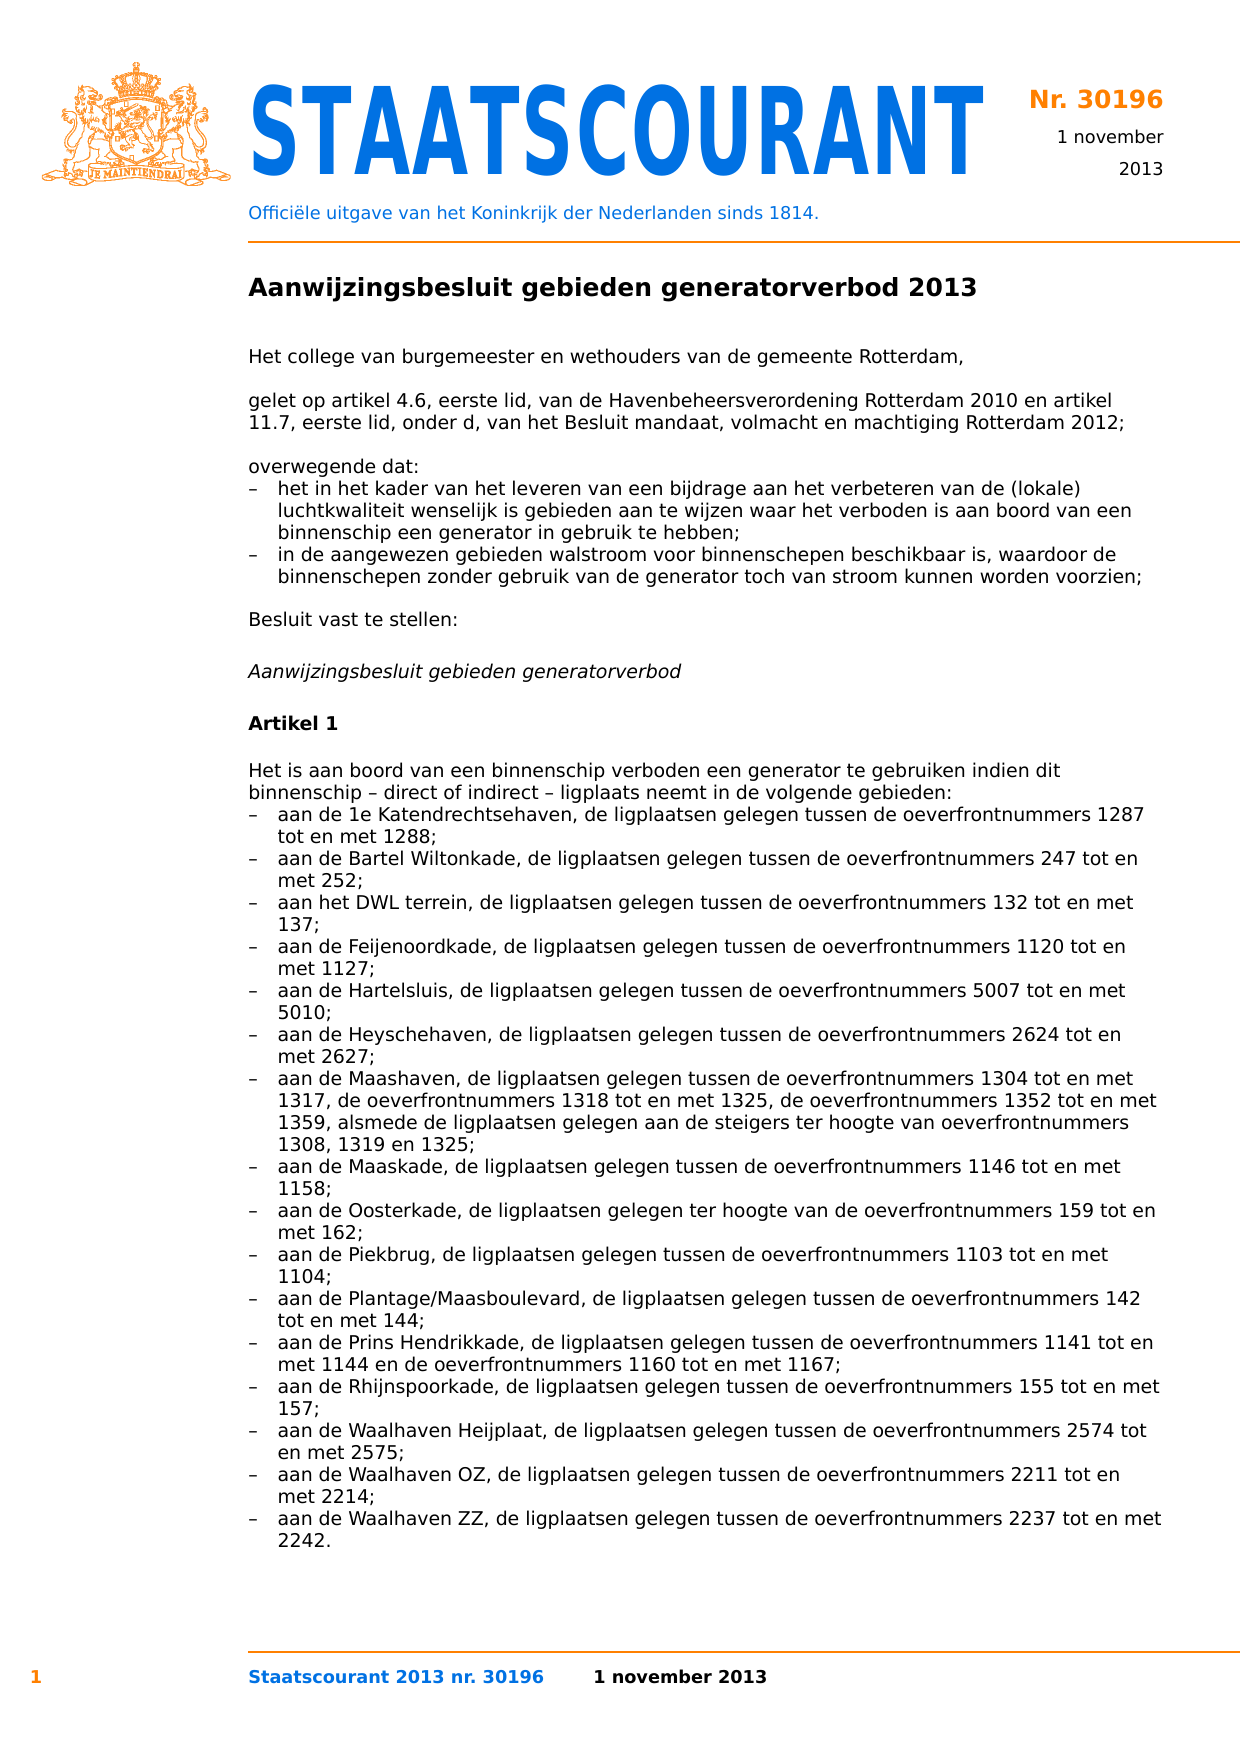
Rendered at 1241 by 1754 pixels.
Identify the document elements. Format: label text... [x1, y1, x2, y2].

picture [41, 62, 231, 186]
subtitle Artikel 1 [248, 713, 1163, 735]
subtitle Aanwijzingsbesluit gebieden generatorverbod [248, 661, 1163, 683]
text – in de aangewezen gebieden walstroom voor binnenschepen beschikbaar is, waardoor de binnenschepen zonder gebruik van de generator toch van stroom kunnen worden voorzien; [248, 543, 1163, 587]
table_header [25, 62, 248, 241]
text gelet op artikel 4.6, eerste lid, van de Havenbeheersverordening Rotterdam 2010 en artikel 11.7, eerste lid, onder d, van het Besluit mandaat, volmacht en machtiging Rotterdam 2012; [248, 390, 1163, 434]
text Het college van burgemeester en wethouders van de gemeente Rotterdam, [248, 346, 1163, 368]
text – aan de 1e Katendrechtsehaven, de ligplaatsen gelegen tussen de oeverfrontnummers 1287 tot en met 1288; [248, 804, 1163, 848]
text – aan de Maashaven, de ligplaatsen gelegen tussen de oeverfrontnummers 1304 tot en met 1317, de oeverfrontnummers 1318 tot en met 1325, de oeverfrontnummers 1352 tot en met 1359, alsmede de ligplaatsen gelegen aan de steigers ter hoogte van oeverfrontnummers 1308, 1319 en 1325; [248, 1068, 1163, 1156]
text – aan de Plantage/Maasboulevard, de ligplaatsen gelegen tussen de oeverfrontnummers 142 tot en met 144; [248, 1288, 1163, 1332]
text – aan het DWL terrein, de ligplaatsen gelegen tussen de oeverfrontnummers 132 tot en met 137; [248, 892, 1163, 936]
text – aan de Rhijnspoorkade, de ligplaatsen gelegen tussen de oeverfrontnummers 155 tot en met 157; [248, 1376, 1163, 1420]
text – aan de Bartel Wiltonkade, de ligplaatsen gelegen tussen de oeverfrontnummers 247 tot en met 252; [248, 848, 1163, 892]
table_cell 1 november [998, 121, 1240, 153]
text Besluit vast te stellen: [248, 609, 1163, 631]
text – aan de Waalhaven ZZ, de ligplaatsen gelegen tussen de oeverfrontnummers 2237 tot en met 2242. [248, 1508, 1163, 1552]
text – aan de Piekbrug, de ligplaatsen gelegen tussen de oeverfrontnummers 1103 tot en met 1104; [248, 1244, 1163, 1288]
text – aan de Oosterkade, de ligplaatsen gelegen ter hoogte van de oeverfrontnummers 159 tot en met 162; [248, 1200, 1163, 1244]
table_cell 2013 [998, 153, 1240, 203]
table_header STAATSCOURANT [248, 62, 998, 203]
table_cell Officiële uitgave van het Koninkrijk der Nederlanden sinds 1814. [248, 203, 1240, 241]
text – het in het kader van het leveren van een bijdrage aan het verbeteren van de (lokale) luchtkwaliteit wenselijk is gebieden aan te wijzen waar het verboden is aan boord van een binnenschip een generator in gebruik te hebben; [248, 478, 1163, 543]
text – aan de Waalhaven OZ, de ligplaatsen gelegen tussen de oeverfrontnummers 2211 tot en met 2214; [248, 1464, 1163, 1508]
text – aan de Hartelsluis, de ligplaatsen gelegen tussen de oeverfrontnummers 5007 tot en met 5010; [248, 980, 1163, 1024]
text – aan de Heyschehaven, de ligplaatsen gelegen tussen de oeverfrontnummers 2624 tot en met 2627; [248, 1024, 1163, 1068]
text – aan de Prins Hendrikkade, de ligplaatsen gelegen tussen de oeverfrontnummers 1141 tot en met 1144 en de oeverfrontnummers 1160 tot en met 1167; [248, 1332, 1163, 1376]
text – aan de Maaskade, de ligplaatsen gelegen tussen de oeverfrontnummers 1146 tot en met 1158; [248, 1156, 1163, 1200]
table_header Nr. 30196 [998, 62, 1240, 121]
subtitle Aanwijzingsbesluit gebieden generatorverbod 2013 [248, 273, 1163, 302]
text – aan de Feijenoordkade, de ligplaatsen gelegen tussen de oeverfrontnummers 1120 tot en met 1127; [248, 936, 1163, 980]
text Het is aan boord van een binnenschip verboden een generator te gebruiken indien dit binnenschip – direct of indirect – ligplaats neemt in de volgende gebieden: [248, 760, 1163, 804]
text overwegende dat: [248, 456, 1163, 478]
text – aan de Waalhaven Heijplaat, de ligplaatsen gelegen tussen de oeverfrontnummers 2574 tot en met 2575; [248, 1420, 1163, 1464]
